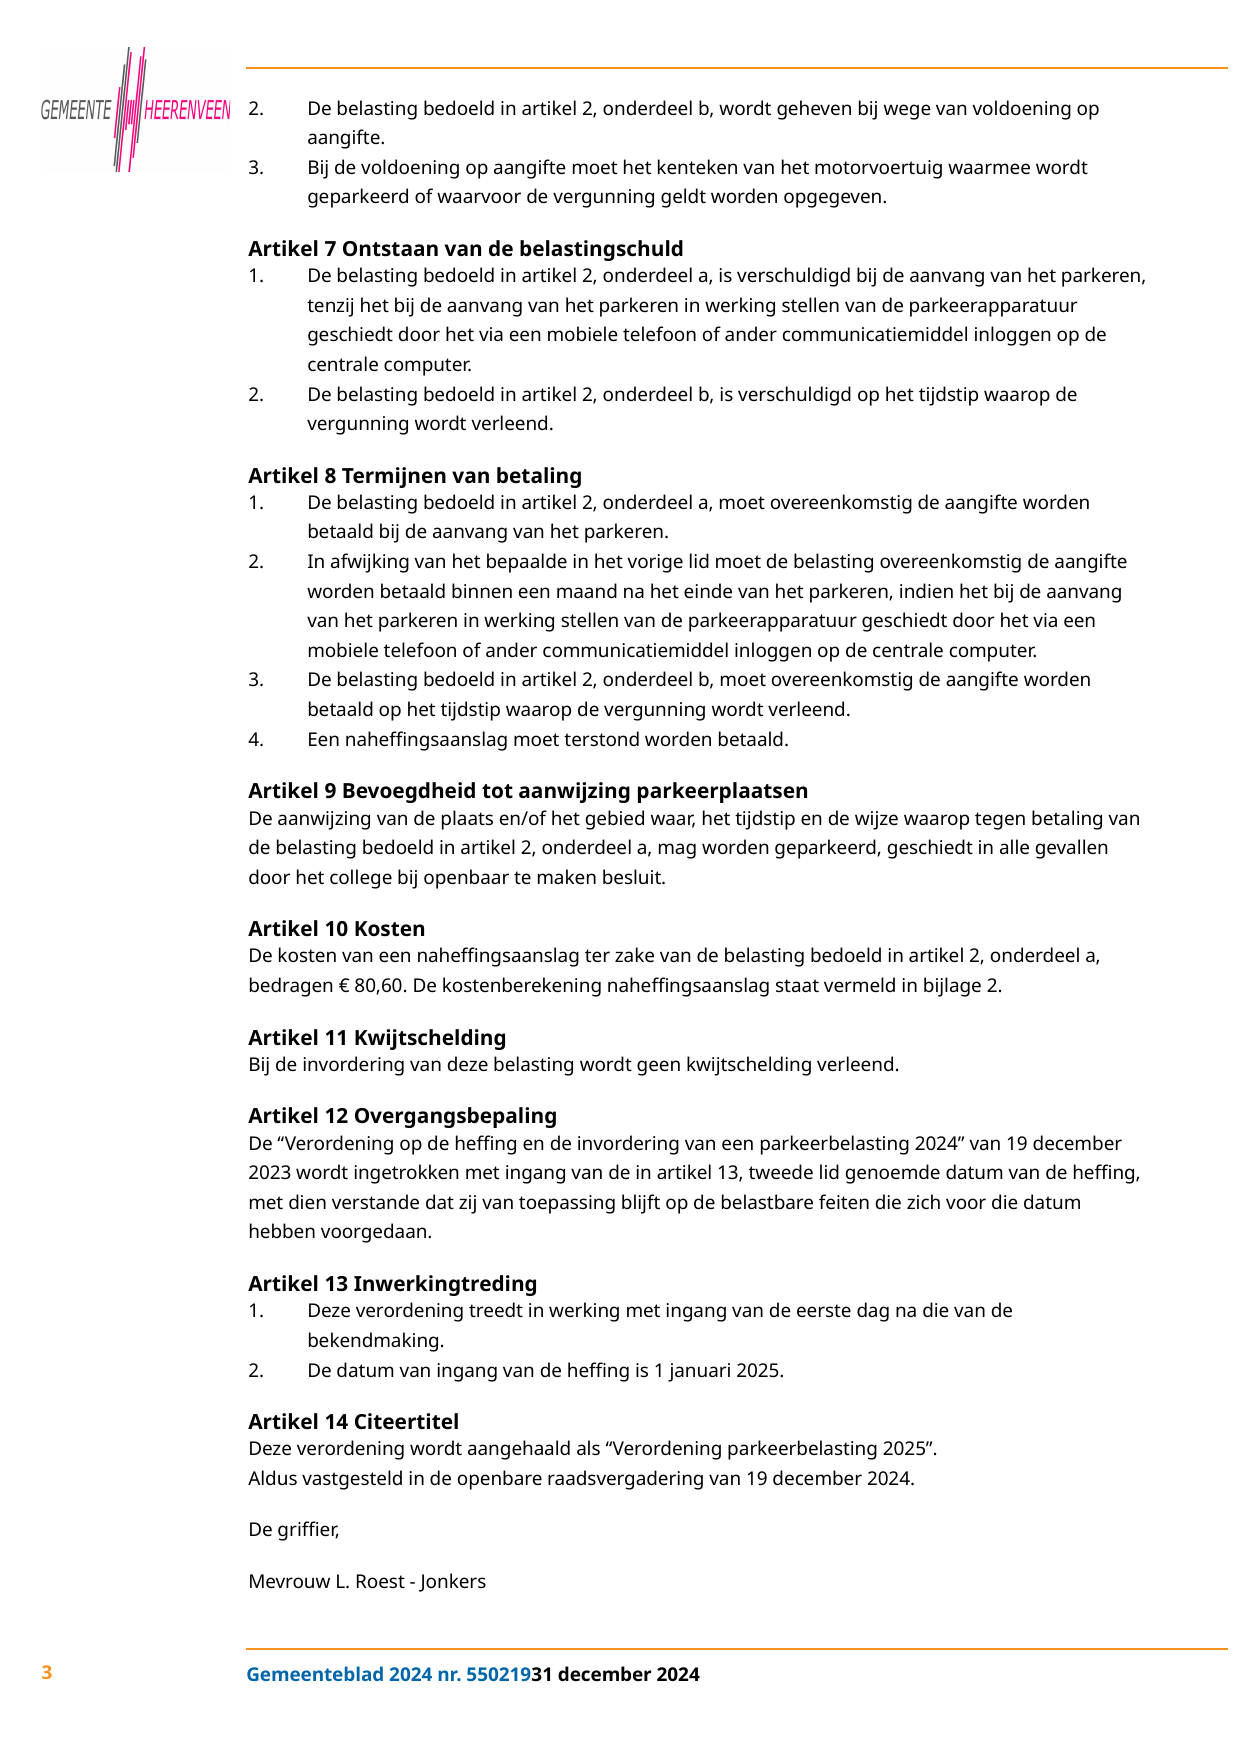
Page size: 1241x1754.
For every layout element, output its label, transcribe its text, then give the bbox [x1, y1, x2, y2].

text Aldus vastgesteld in de openbare raadsvergadering van 19 december 2024. [248, 1465, 1152, 1491]
text De “Verordening op de heffing en de invordering van een parkeerbelasting 2024” van 19 december 2023 wordt ingetrokken met ingang van de in artikel 13, tweede lid genoemde datum van de heffing, met dien verstande dat zij van toepassing blijft op de belastbare feiten die zich voor die datum hebben voorgedaan. [248, 1130, 1152, 1244]
picture [41, 47, 231, 172]
list Bij de voldoening op aangifte moet het kenteken van het motorvoertuig waarmee wordt geparkeerd of waarvoor de vergunning geldt worden opgegeven. [248, 154, 1152, 209]
text Artikel 10 Kosten [248, 914, 1152, 943]
list De belasting bedoeld in artikel 2, onderdeel a, is verschuldigd bij de aanvang van het parkeren, tenzij het bij de aanvang van het parkeren in werking stellen van de parkeerapparatuur geschiedt door het via een mobiele telefoon of ander communicatiemiddel inloggen op de centrale computer. [248, 262, 1152, 377]
text Artikel 14 Citeertitel [248, 1407, 1152, 1436]
text Mevrouw L. Roest - Jonkers [248, 1568, 1152, 1594]
text Artikel 13 Inwerkingtreding [248, 1269, 1152, 1298]
list De datum van ingang van de heffing is 1 januari 2025. [248, 1357, 1152, 1382]
list De belasting bedoeld in artikel 2, onderdeel b, wordt geheven bij wege van voldoening op aangifte. [248, 95, 1152, 150]
text De aanwijzing van de plaats en/of het gebied waar, het tijdstip en de wijze waarop tegen betaling van de belasting bedoeld in artikel 2, onderdeel a, mag worden geparkeerd, geschiedt in alle gevallen door het college bij openbaar te maken besluit. [248, 805, 1152, 889]
text Artikel 8 Termijnen van betaling [248, 461, 1152, 489]
list De belasting bedoeld in artikel 2, onderdeel b, is verschuldigd op het tijdstip waarop de vergunning wordt verleend. [248, 381, 1152, 436]
list De belasting bedoeld in artikel 2, onderdeel a, moet overeenkomstig de aangifte worden betaald bij de aanvang van het parkeren. [248, 489, 1152, 544]
text Artikel 7 Ontstaan van de belastingschuld [248, 234, 1152, 262]
text Artikel 11 Kwijtschelding [248, 1023, 1152, 1051]
text De griffier, [248, 1517, 1152, 1542]
text Artikel 12 Overgangsbepaling [248, 1102, 1152, 1130]
list Deze verordening treedt in werking met ingang van de eerste dag na die van de bekendmaking. [248, 1298, 1152, 1353]
text De kosten van een naheffingsaanslag ter zake van de belasting bedoeld in artikel 2, onderdeel a, bedragen € 80,60. De kostenberekening naheffingsaanslag staat vermeld in bijlage 2. [248, 943, 1152, 998]
text Deze verordening wordt aangehaald als “Verordening parkeerbelasting 2025”. [248, 1436, 1152, 1461]
list In afwijking van het bepaalde in het vorige lid moet de belasting overeenkomstig de aangifte worden betaald binnen een maand na het einde van het parkeren, indien het bij de aanvang van het parkeren in werking stellen van de parkeerapparatuur geschiedt door het via een mobiele telefoon of ander communicatiemiddel inloggen op de centrale computer. [248, 548, 1152, 663]
list Een naheffingsaanslag moet terstond worden betaald. [248, 726, 1152, 752]
list De belasting bedoeld in artikel 2, onderdeel b, moet overeenkomstig de aangifte worden betaald op het tijdstip waarop de vergunning wordt verleend. [248, 667, 1152, 722]
text Artikel 9 Bevoegdheid tot aanwijzing parkeerplaatsen [248, 776, 1152, 805]
text Bij de invordering van deze belasting wordt geen kwijtschelding verleend. [248, 1051, 1152, 1077]
